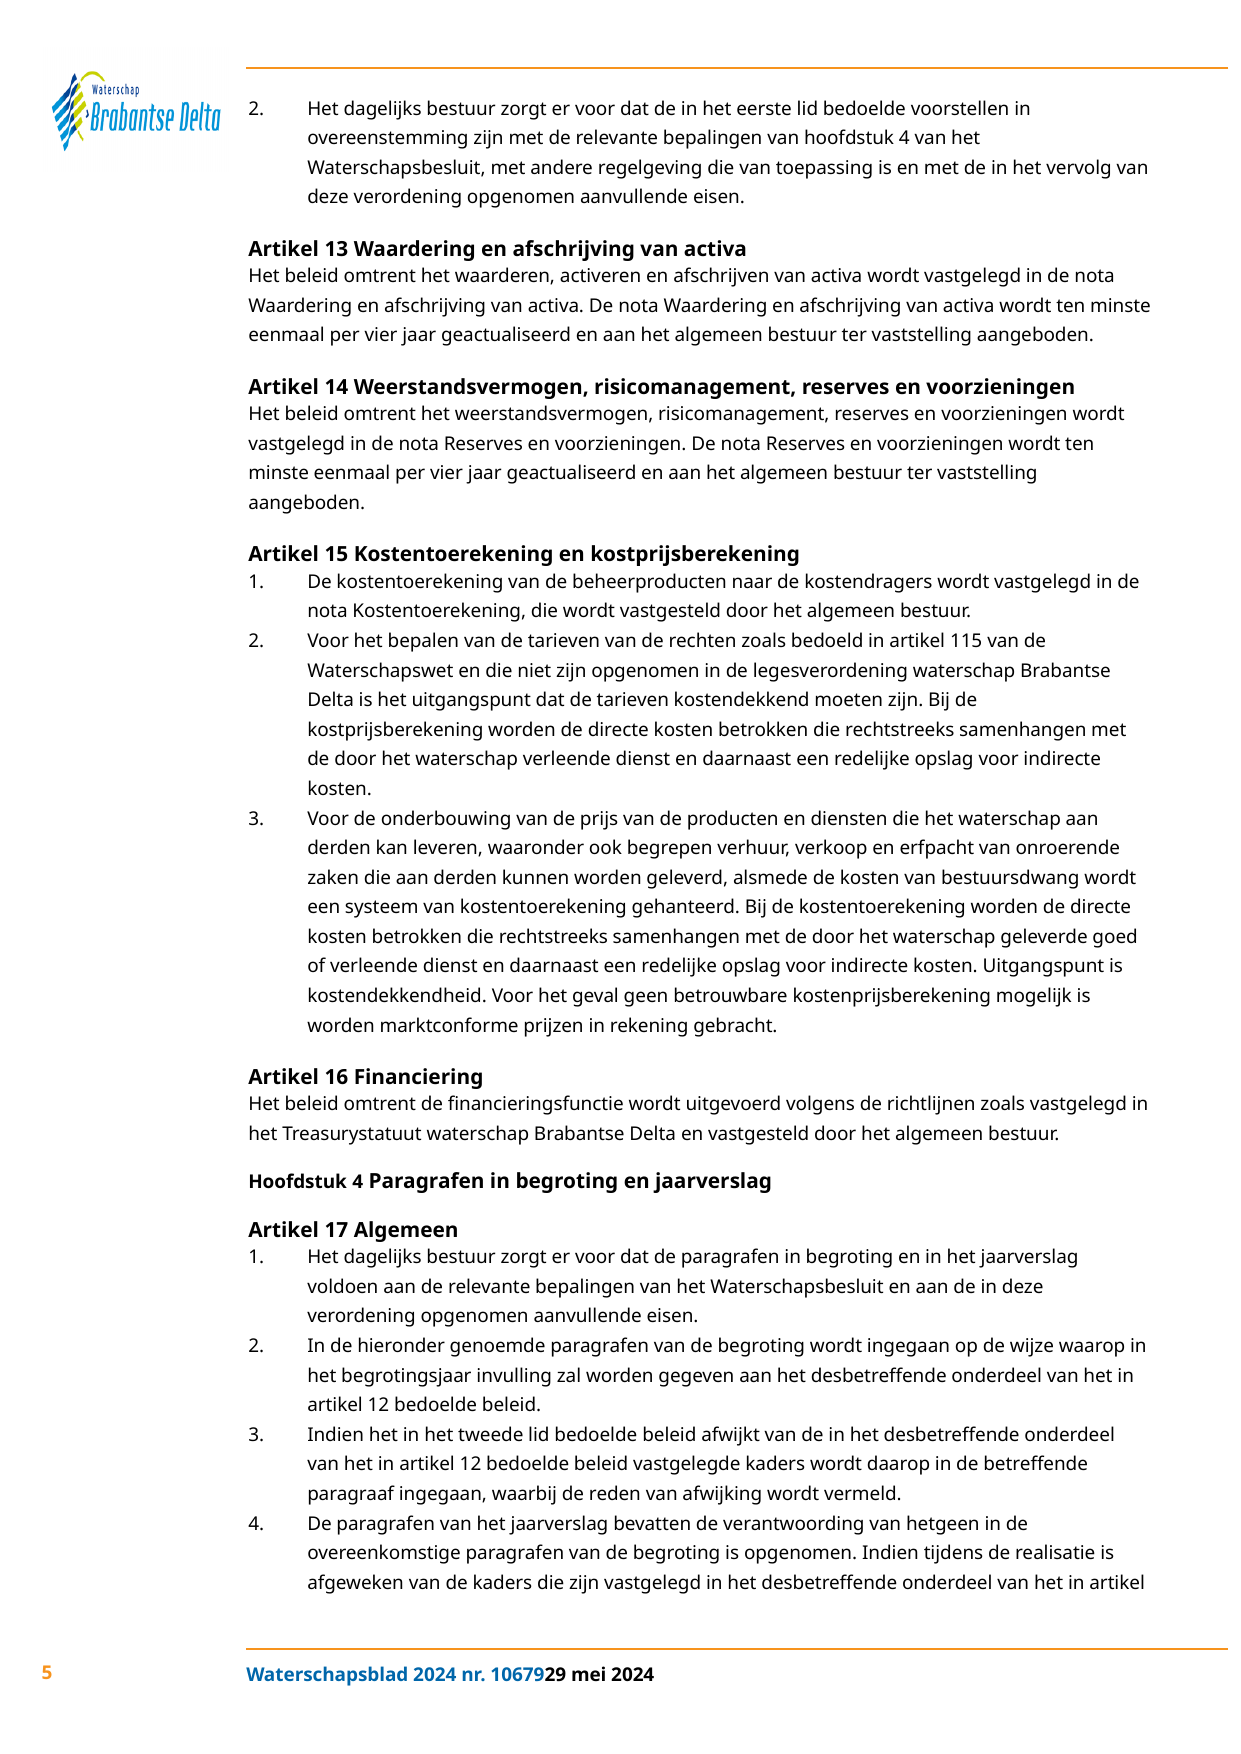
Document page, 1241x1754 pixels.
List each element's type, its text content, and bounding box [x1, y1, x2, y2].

list Het dagelijks bestuur zorgt er voor dat de paragrafen in begroting en in het jaarverslag voldoen aan de relevante bepalingen van het Waterschapsbesluit en aan de in deze verordening opgenomen aanvullende eisen. [248, 1243, 1152, 1328]
list Indien het in het tweede lid bedoelde beleid afwijkt van de in het desbetreffende onderdeel van het in artikel 12 bedoelde beleid vastgelegde kaders wordt daarop in de betreffende paragraaf ingegaan, waarbij de reden van afwijking wordt vermeld. [248, 1421, 1152, 1506]
text Artikel 15 Kostentoerekening en kostprijsberekening [248, 539, 1152, 568]
list Voor de onderbouwing van de prijs van de producten en diensten die het waterschap aan derden kan leveren, waaronder ook begrepen verhuur, verkoop en erfpacht van onroerende zaken die aan derden kunnen worden geleverd, alsmede de kosten van bestuursdwang wordt een systeem van kostentoerekening gehanteerd. Bij de kostentoerekening worden de directe kosten betrokken die rechtstreeks samenhangen met de door het waterschap geleverde goed of verleende dienst en daarnaast een redelijke opslag voor indirecte kosten. Uitgangspunt is kostendekkendheid. Voor het geval geen betrouwbare kostenprijsberekening mogelijk is worden marktconforme prijzen in rekening gebracht. [248, 805, 1152, 1037]
text Hoofdstuk 4 Paragrafen in begroting en jaarverslag [248, 1166, 1152, 1194]
text Artikel 13 Waardering en afschrijving van activa [248, 234, 1152, 262]
list Het dagelijks bestuur zorgt er voor dat de in het eerste lid bedoelde voorstellen in overeenstemming zijn met de relevante bepalingen van hoofdstuk 4 van het Waterschapsbesluit, met andere regelgeving die van toepassing is en met de in het vervolg van deze verordening opgenomen aanvullende eisen. [248, 95, 1152, 209]
text Artikel 16 Financiering [248, 1062, 1152, 1091]
list Voor het bepalen van de tarieven van de rechten zoals bedoeld in artikel 115 van de Waterschapswet en die niet zijn opgenomen in de legesverordening waterschap Brabantse Delta is het uitgangspunt dat de tarieven kostendekkend moeten zijn. Bij de kostprijsberekening worden de directe kosten betrokken die rechtstreeks samenhangen met de door het waterschap verleende dienst en daarnaast een redelijke opslag voor indirecte kosten. [248, 627, 1152, 801]
text Artikel 14 Weerstandsvermogen, risicomanagement, reserves en voorzieningen [248, 372, 1152, 400]
picture [41, 47, 231, 172]
text Het beleid omtrent het waarderen, activeren en afschrijven van activa wordt vastgelegd in de nota Waardering en afschrijving van activa. De nota Waardering en afschrijving van activa wordt ten minste eenmaal per vier jaar geactualiseerd en aan het algemeen bestuur ter vaststelling aangeboden. [248, 262, 1152, 347]
text Artikel 17 Algemeen [248, 1215, 1152, 1243]
list De kostentoerekening van de beheerproducten naar de kostendragers wordt vastgelegd in de nota Kostentoerekening, die wordt vastgesteld door het algemeen bestuur. [248, 568, 1152, 623]
text Het beleid omtrent het weerstandsvermogen, risicomanagement, reserves en voorzieningen wordt vastgelegd in de nota Reserves en voorzieningen. De nota Reserves en voorzieningen wordt ten minste eenmaal per vier jaar geactualiseerd en aan het algemeen bestuur ter vaststelling aangeboden. [248, 400, 1152, 515]
list De paragrafen van het jaarverslag bevatten de verantwoording van hetgeen in de overeenkomstige paragrafen van de begroting is opgenomen. Indien tijdens de realisatie is afgeweken van de kaders die zijn vastgelegd in het desbetreffende onderdeel van het in artikel [248, 1510, 1152, 1595]
list In de hieronder genoemde paragrafen van de begroting wordt ingegaan op de wijze waarop in het begrotingsjaar invulling zal worden gegeven aan het desbetreffende onderdeel van het in artikel 12 bedoelde beleid. [248, 1332, 1152, 1417]
text Het beleid omtrent de financieringsfunctie wordt uitgevoerd volgens de richtlijnen zoals vastgelegd in het Treasurystatuut waterschap Brabantse Delta en vastgesteld door het algemeen bestuur. [248, 1091, 1152, 1146]
